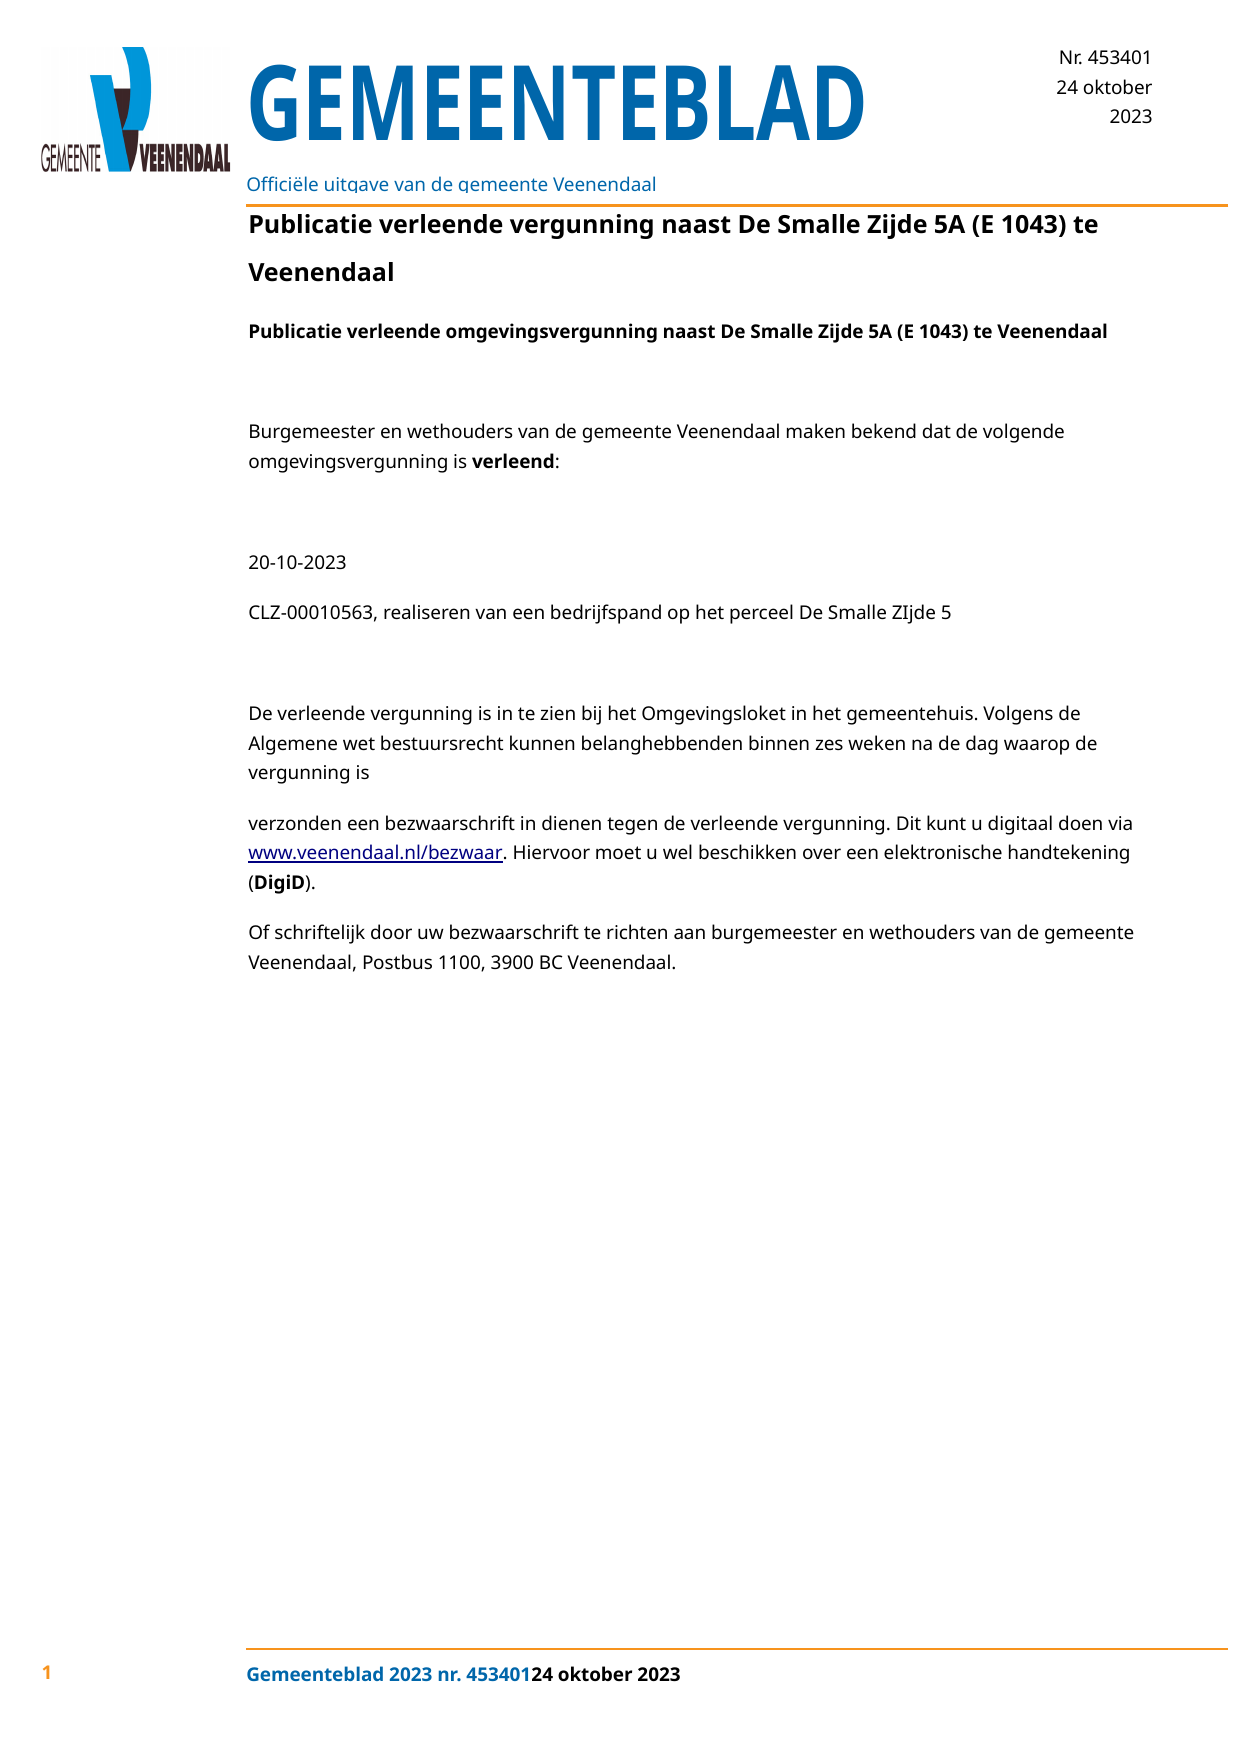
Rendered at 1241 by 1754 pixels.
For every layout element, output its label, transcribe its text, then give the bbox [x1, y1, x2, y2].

text 20-10-2023 [248, 549, 1152, 575]
text Publicatie verleende vergunning naast De Smalle Zijde 5A (E 1043) te Veenendaal [248, 207, 1152, 288]
text CLZ-00010563, realiseren van een bedrijfspand op het perceel De Smalle ZIjde 5 [248, 599, 1152, 625]
text verzonden een bezwaarschrift in dienen tegen de verleende vergunning. Dit kunt u digitaal doen via www.veenendaal.nl/bezwaar. Hiervoor moet u wel beschikken over een elektronische handtekening (DigiD). [248, 810, 1152, 895]
text Of schriftelijk door uw bezwaarschrift te richten aan burgemeester en wethouders van de gemeente Veenendaal, Postbus 1100, 3900 BC Veenendaal. [248, 919, 1152, 975]
text Burgemeester en wethouders van de gemeente Veenendaal maken bekend dat de volgende omgevingsvergunning is verleend: [248, 419, 1152, 474]
text Publicatie verleende omgevingsvergunning naast De Smalle Zijde 5A (E 1043) te Veenendaal [248, 318, 1152, 344]
picture [123, 47, 231, 172]
picture [41, 47, 130, 172]
text De verleende vergunning is in te zien bij het Omgevingsloket in het gemeentehuis. Volgens de Algemene wet bestuursrecht kunnen belanghebbenden binnen zes weken na de dag waarop de vergunning is [248, 700, 1152, 785]
